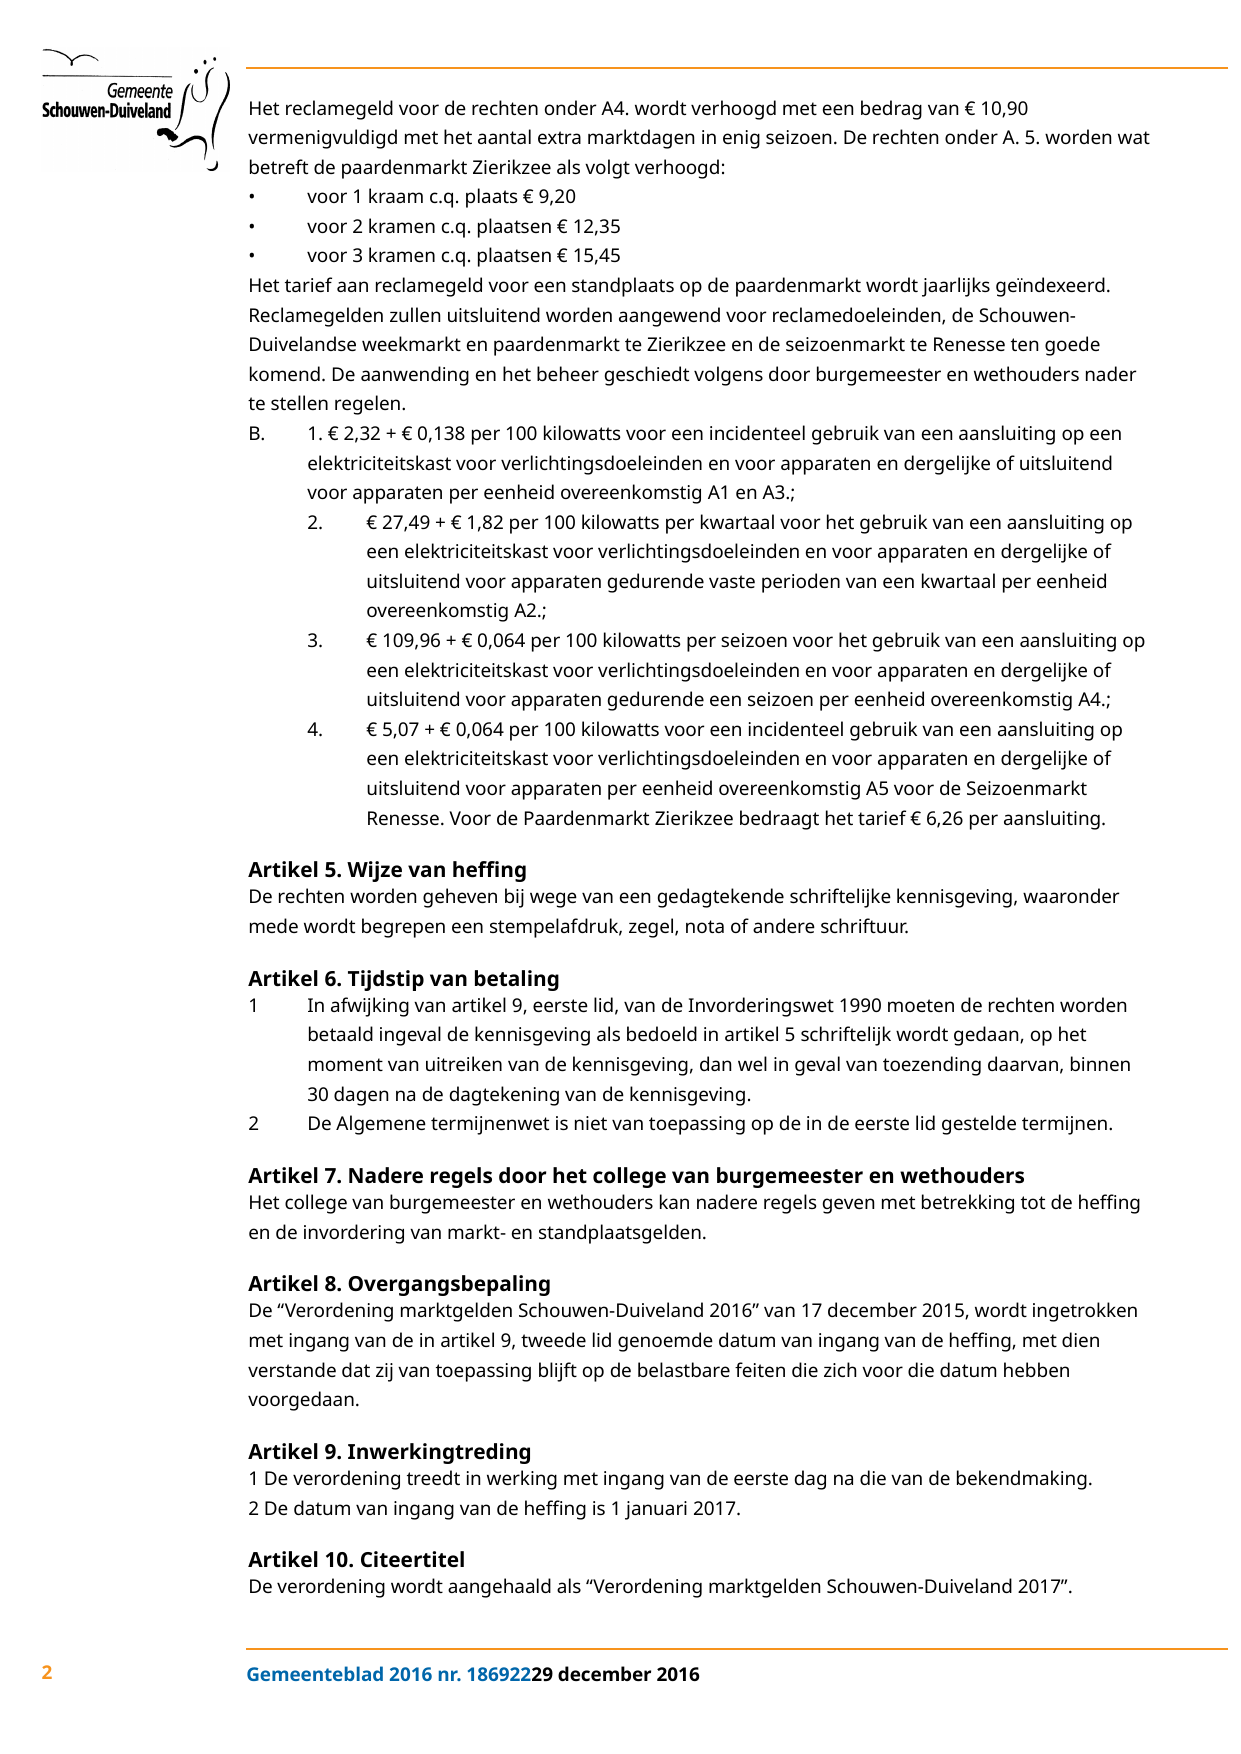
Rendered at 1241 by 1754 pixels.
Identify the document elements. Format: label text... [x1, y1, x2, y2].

text De rechten worden geheven bij wege van een gedagtekende schriftelijke kennisgeving, waaronder mede wordt begrepen een stempelafdruk, zegel, nota of andere schriftuur. [248, 884, 1152, 939]
text Artikel 6. Tijdstip van betaling [248, 964, 1152, 992]
list voor 2 kramen c.q. plaatsen € 12,35 [248, 213, 1152, 239]
list € 109,96 + € 0,064 per 100 kilowatts per seizoen voor het gebruik van een aansluiting op een elektriciteitskast voor verlichtingsdoeleinden en voor apparaten en dergelijke of uitsluitend voor apparaten gedurende een seizoen per eenheid overeenkomstig A4.; [307, 627, 1152, 712]
text 2 De datum van ingang van de heffing is 1 januari 2017. [248, 1495, 1152, 1521]
text 1 De verordening treedt in werking met ingang van de eerste dag na die van de bekendmaking. [248, 1465, 1152, 1491]
text Artikel 5. Wijze van heffing [248, 855, 1152, 884]
list € 5,07 + € 0,064 per 100 kilowatts voor een incidenteel gebruik van een aansluiting op een elektriciteitskast voor verlichtingsdoeleinden en voor apparaten en dergelijke of uitsluitend voor apparaten per eenheid overeenkomstig A5 voor de Seizoenmarkt Renesse. Voor de Paardenmarkt Zierikzee bedraagt het tarief € 6,26 per aansluiting. [307, 716, 1152, 831]
text De verordening wordt aangehaald als “Verordening marktgelden Schouwen-Duiveland 2017”. [248, 1574, 1152, 1599]
text Artikel 8. Overgangsbepaling [248, 1269, 1152, 1298]
text Het tarief aan reclamegeld voor een standplaats op de paardenmarkt wordt jaarlijks geïndexeerd. Reclamegelden zullen uitsluitend worden aangewend voor reclamedoeleinden, de Schouwen-Duivelandse weekmarkt en paardenmarkt te Zierikzee en de seizoenmarkt te Renesse ten goede komend. De aanwending en het beheer geschiedt volgens door burgemeester en wethouders nader te stellen regelen. [248, 272, 1152, 416]
text Het reclamegeld voor de rechten onder A4. wordt verhoogd met een bedrag van € 10,90 vermenigvuldigd met het aantal extra marktdagen in enig seizoen. De rechten onder A. 5. worden wat betreft de paardenmarkt Zierikzee als volgt verhoogd: [248, 95, 1152, 180]
text Artikel 10. Citeertitel [248, 1545, 1152, 1574]
text Artikel 7. Nadere regels door het college van burgemeester en wethouders [248, 1161, 1152, 1189]
list € 27,49 + € 1,82 per 100 kilowatts per kwartaal voor het gebruik van een aansluiting op een elektriciteitskast voor verlichtingsdoeleinden en voor apparaten en dergelijke of uitsluitend voor apparaten gedurende vaste perioden van een kwartaal per eenheid overeenkomstig A2.; [307, 509, 1152, 623]
text De “Verordening marktgelden Schouwen-Duiveland 2016” van 17 december 2015, wordt ingetrokken met ingang van de in artikel 9, tweede lid genoemde datum van ingang van de heffing, met dien verstande dat zij van toepassing blijft op de belastbare feiten die zich voor die datum hebben voorgedaan. [248, 1298, 1152, 1412]
text Artikel 9. Inwerkingtreding [248, 1437, 1152, 1465]
list De Algemene termijnenwet is niet van toepassing op de in de eerste lid gestelde termijnen. [248, 1110, 1152, 1136]
list voor 3 kramen c.q. plaatsen € 15,45 [248, 243, 1152, 268]
list In afwijking van artikel 9, eerste lid, van de Invorderingswet 1990 moeten de rechten worden betaald ingeval de kennisgeving als bedoeld in artikel 5 schriftelijk wordt gedaan, op het moment van uitreiken van de kennisgeving, dan wel in geval van toezending daarvan, binnen 30 dagen na de dagtekening van de kennisgeving. [248, 992, 1152, 1107]
picture [41, 47, 231, 172]
list voor 1 kraam c.q. plaats € 9,20 [248, 183, 1152, 209]
text Het college van burgemeester en wethouders kan nadere regels geven met betrekking tot de heffing en de invordering van markt- en standplaatsgelden. [248, 1189, 1152, 1244]
list 1. € 2,32 + € 0,138 per 100 kilowatts voor een incidenteel gebruik van een aansluiting op een elektriciteitskast voor verlichtingsdoeleinden en voor apparaten en dergelijke of uitsluitend voor apparaten per eenheid overeenkomstig A1 en A3.; [248, 420, 1152, 505]
